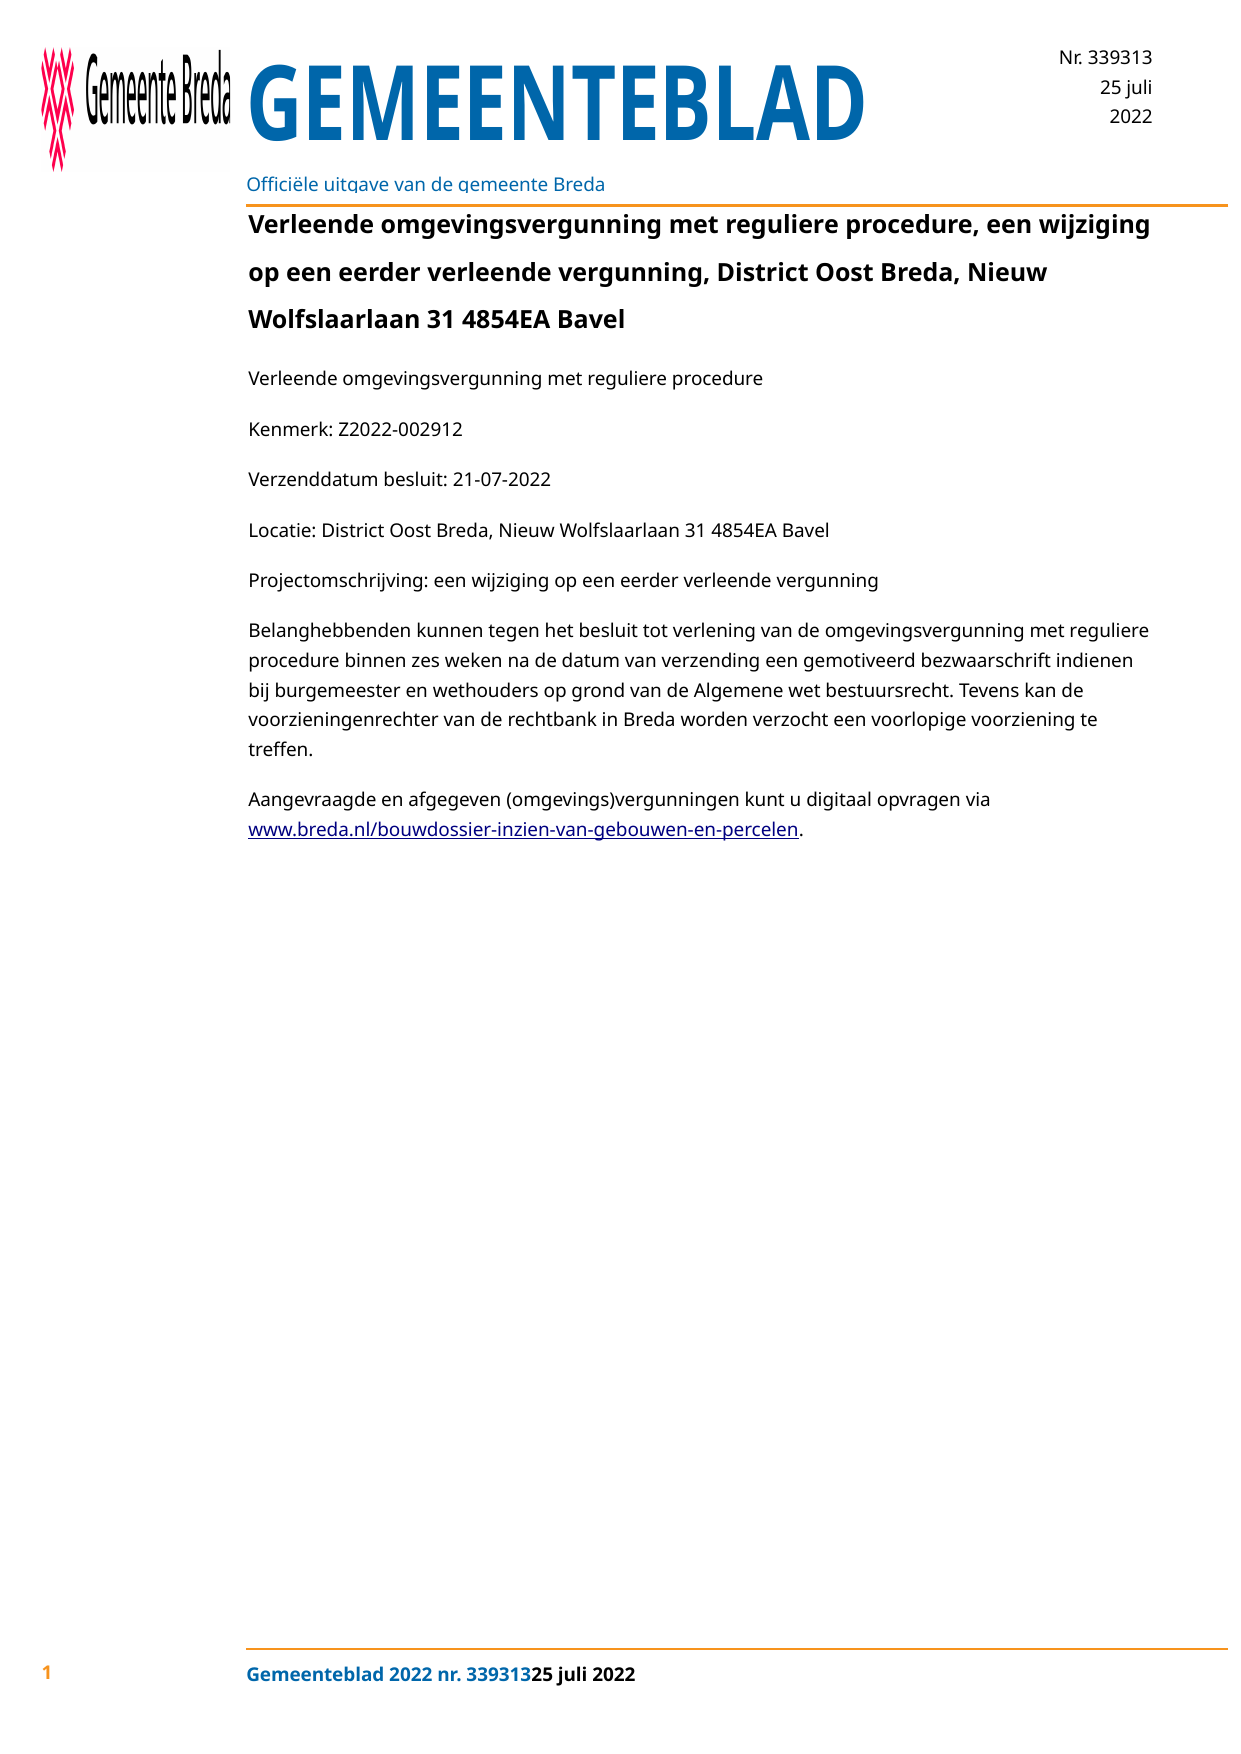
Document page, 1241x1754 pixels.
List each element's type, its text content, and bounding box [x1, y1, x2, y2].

text Belanghebbenden kunnen tegen het besluit tot verlening van de omgevingsvergunning met reguliere procedure binnen zes weken na de datum van verzending een gemotiveerd bezwaarschrift indienen bij burgemeester en wethouders op grond van de Algemene wet bestuursrecht. Tevens kan de voorzieningenrechter van de rechtbank in Breda worden verzocht een voorlopige voorziening te treffen. [248, 618, 1152, 762]
text Projectomschrijving: een wijziging op een eerder verleende vergunning [248, 567, 1152, 593]
text Locatie: District Oost Breda, Nieuw Wolfslaarlaan 31 4854EA Bavel [248, 517, 1152, 542]
text Verzenddatum besluit: 21-07-2022 [248, 466, 1152, 492]
text Verleende omgevingsvergunning met reguliere procedure [248, 366, 1152, 391]
text Verleende omgevingsvergunning met reguliere procedure, een wijziging op een eerder verleende vergunning, District Oost Breda, Nieuw Wolfslaarlaan 31 4854EA Bavel [248, 207, 1152, 336]
text Aangevraagde en afgegeven (omgevings)vergunningen kunt u digitaal opvragen via www.breda.nl/bouwdossier-inzien-van-gebouwen-en-percelen. [248, 786, 1152, 842]
picture [41, 47, 231, 172]
text Kenmerk: Z2022-002912 [248, 416, 1152, 442]
